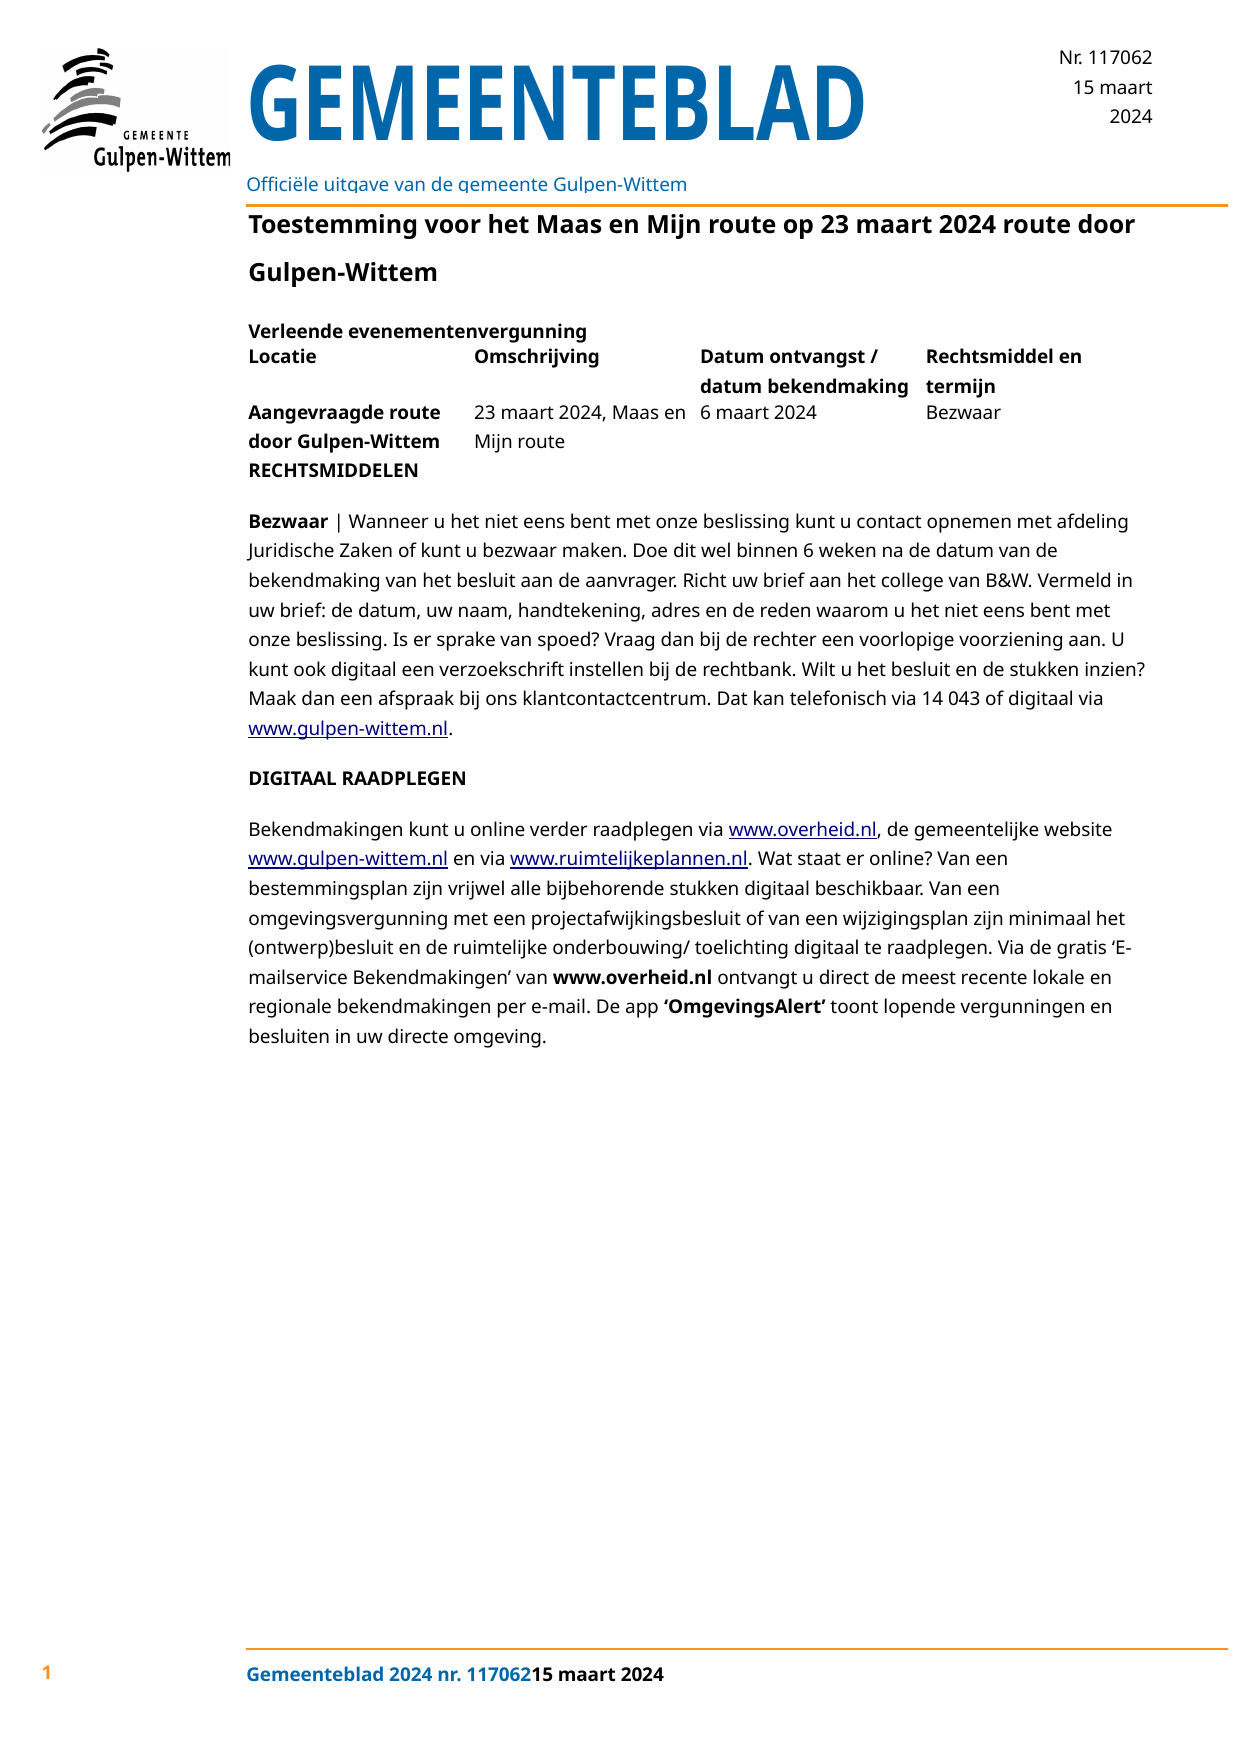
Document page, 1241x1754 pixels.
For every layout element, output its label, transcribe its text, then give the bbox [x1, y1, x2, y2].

table_cell Bezwaar [926, 399, 1152, 454]
text Bezwaar | Wanneer u het niet eens bent met onze beslissing kunt u contact opnemen met afdeling Juridische Zaken of kunt u bezwaar maken. Doe dit wel binnen 6 weken na de datum van de bekendmaking van het besluit aan de aanvrager. Richt uw brief aan het college van B&W. Vermeld in uw brief: de datum, uw naam, handtekening, adres en de reden waarom u het niet eens bent met onze beslissing. Is er sprake van spoed? Vraag dan bij de rechter een voorlopige voorziening aan. U kunt ook digitaal een verzoekschrift instellen bij de rechtbank. Wilt u het besluit en de stukken inzien? Maak dan een afspraak bij ons klantcontactcentrum. Dat kan telefonisch via 14 043 of digitaal via www.gulpen-wittem.nl. [248, 508, 1152, 741]
table_cell Datum ontvangst / datum bekendmaking [700, 344, 926, 399]
table_cell Locatie [248, 344, 474, 399]
table_cell 6 maart 2024 [700, 399, 926, 454]
text DIGITAAL RAADPLEGEN [248, 766, 1152, 791]
table_cell Rechtsmiddel en termijn [926, 344, 1152, 399]
table_cell Omschrijving [474, 344, 700, 399]
text RECHTSMIDDELEN [248, 458, 1152, 483]
table_cell Aangevraagde route door Gulpen-Wittem [248, 399, 474, 454]
table_cell 23 maart 2024, Maas en Mijn route [474, 399, 700, 454]
picture [41, 47, 231, 172]
text Toestemming voor het Maas en Mijn route op 23 maart 2024 route door Gulpen-Wittem [248, 207, 1152, 288]
table_header Verleende evenementenvergunning [248, 318, 1152, 344]
text Bekendmakingen kunt u online verder raadplegen via www.overheid.nl, de gemeentelijke website www.gulpen-wittem.nl en via www.ruimtelijkeplannen.nl. Wat staat er online? Van een bestemmingsplan zijn vrijwel alle bijbehorende stukken digitaal beschikbaar. Van een omgevingsvergunning met een projectafwijkingsbesluit of van een wijzigingsplan zijn minimaal het (ontwerp)besluit en de ruimtelijke onderbouwing/ toelichting digitaal te raadplegen. Via de gratis ‘E-mailservice Bekendmakingen’ van www.overheid.nl ontvangt u direct de meest recente lokale en regionale bekendmakingen per e-mail. De app ‘OmgevingsAlert’ toont lopende vergunningen en besluiten in uw directe omgeving. [248, 816, 1152, 1049]
